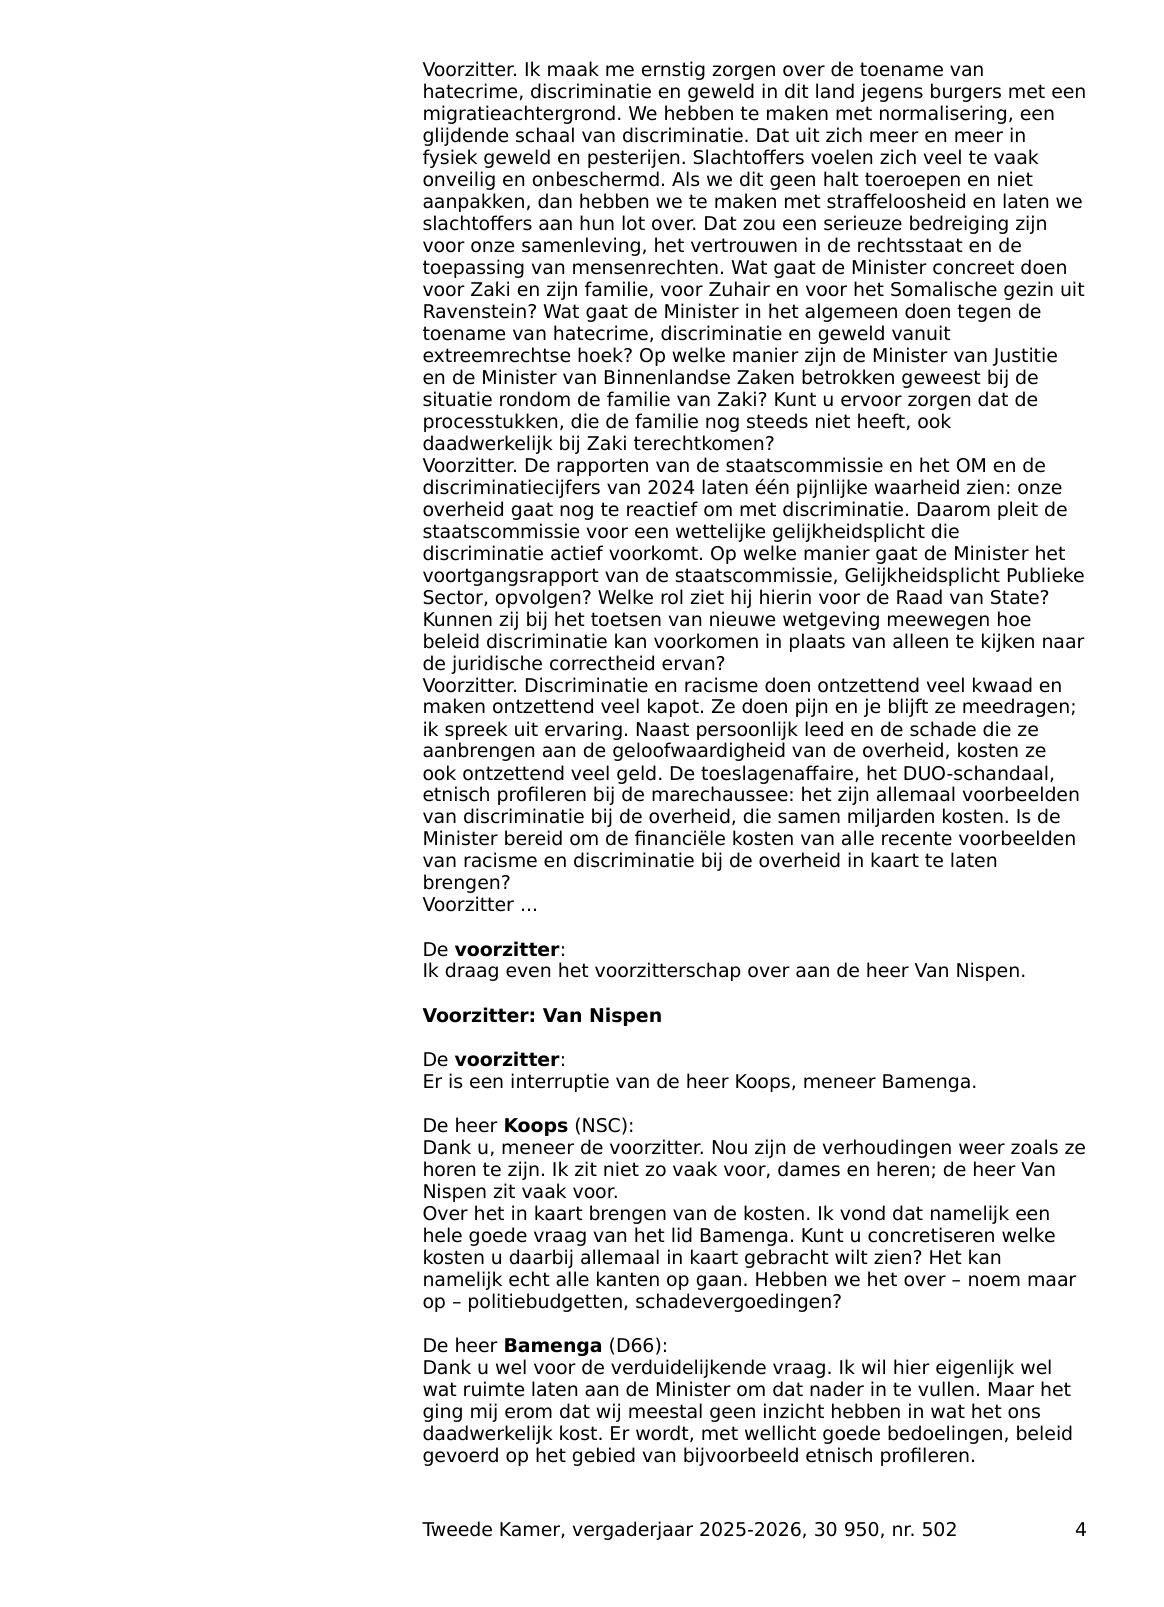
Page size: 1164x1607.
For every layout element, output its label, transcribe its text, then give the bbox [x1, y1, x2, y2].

subtitle Voorzitter: Van Nispen [422, 1004, 1087, 1027]
text Voorzitter. De rapporten van de staatscommissie en het OM en de discriminatiecijfers van 2024 laten één pijnlijke waarheid zien: onze overheid gaat nog te reactief om met discriminatie. Daarom pleit de staatscommissie voor een wettelijke gelijkheidsplicht die discriminatie actief voorkomt. Op welke manier gaat de Minister het voortgangsrapport van de staatscommissie, Gelijkheidsplicht Publieke Sector, opvolgen? Welke rol ziet hij hierin voor de Raad van State? Kunnen zij bij het toetsen van nieuwe wetgeving meewegen hoe beleid discriminatie kan voorkomen in plaats van alleen te kijken naar de juridische correctheid ervan? [422, 455, 1087, 674]
text Er is een interruptie van de heer Koops, meneer Bamenga. [422, 1071, 1087, 1093]
text Ik draag even het voorzitterschap over aan de heer Van Nispen. [422, 960, 1087, 982]
text Voorzitter. Ik maak me ernstig zorgen over de toename van hatecrime, discriminatie en geweld in dit land jegens burgers met een migratieachtergrond. We hebben te maken met normalisering, een glijdende schaal van discriminatie. Dat uit zich meer en meer in fysiek geweld en pesterijen. Slachtoffers voelen zich veel te vaak onveilig en onbeschermd. Als we dit geen halt toeroepen en niet aanpakken, dan hebben we te maken met straffeloosheid en laten we slachtoffers aan hun lot over. Dat zou een serieuze bedreiging zijn voor onze samenleving, het vertrouwen in de rechtsstaat en de toepassing van mensenrechten. Wat gaat de Minister concreet doen voor Zaki en zijn familie, voor Zuhair en voor het Somalische gezin uit Ravenstein? Wat gaat de Minister in het algemeen doen tegen de toename van hatecrime, discriminatie en geweld vanuit extreemrechtse hoek? Op welke manier zijn de Minister van Justitie en de Minister van Binnenlandse Zaken betrokken geweest bij de situatie rondom de familie van Zaki? Kunt u ervoor zorgen dat de processtukken, die de familie nog steeds niet heeft, ook daadwerkelijk bij Zaki terechtkomen? [422, 59, 1087, 455]
text De heer Koops (NSC): [422, 1115, 1087, 1137]
text De heer Bamenga (D66): [422, 1335, 1087, 1357]
text Voorzitter ... [422, 894, 1087, 916]
text Over het in kaart brengen van de kosten. Ik vond dat namelijk een hele goede vraag van het lid Bamenga. Kunt u concretiseren welke kosten u daarbij allemaal in kaart gebracht wilt zien? Het kan namelijk echt alle kanten op gaan. Hebben we het over – noem maar op – politiebudgetten, schadevergoedingen? [422, 1203, 1087, 1313]
text Voorzitter. Discriminatie en racisme doen ontzettend veel kwaad en maken ontzettend veel kapot. Ze doen pijn en je blijft ze meedragen; ik spreek uit ervaring. Naast persoonlijk leed en de schade die ze aanbrengen aan de geloofwaardigheid van de overheid, kosten ze ook ontzettend veel geld. De toeslagenaffaire, het DUO-schandaal, etnisch profileren bij de marechaussee: het zijn allemaal voorbeelden van discriminatie bij de overheid, die samen miljarden kosten. Is de Minister bereid om de financiële kosten van alle recente voorbeelden van racisme en discriminatie bij de overheid in kaart te laten brengen? [422, 674, 1087, 894]
text De voorzitter: [422, 1049, 1087, 1071]
text De voorzitter: [422, 938, 1087, 960]
text Dank u wel voor de verduidelijkende vraag. Ik wil hier eigenlijk wel wat ruimte laten aan de Minister om dat nader in te vullen. Maar het ging mij erom dat wij meestal geen inzicht hebben in wat het ons daadwerkelijk kost. Er wordt, met wellicht goede bedoelingen, beleid gevoerd op het gebied van bijvoorbeeld etnisch profileren. [422, 1357, 1087, 1467]
text Dank u, meneer de voorzitter. Nou zijn de verhoudingen weer zoals ze horen te zijn. Ik zit niet zo vaak voor, dames en heren; de heer Van Nispen zit vaak voor. [422, 1137, 1087, 1203]
